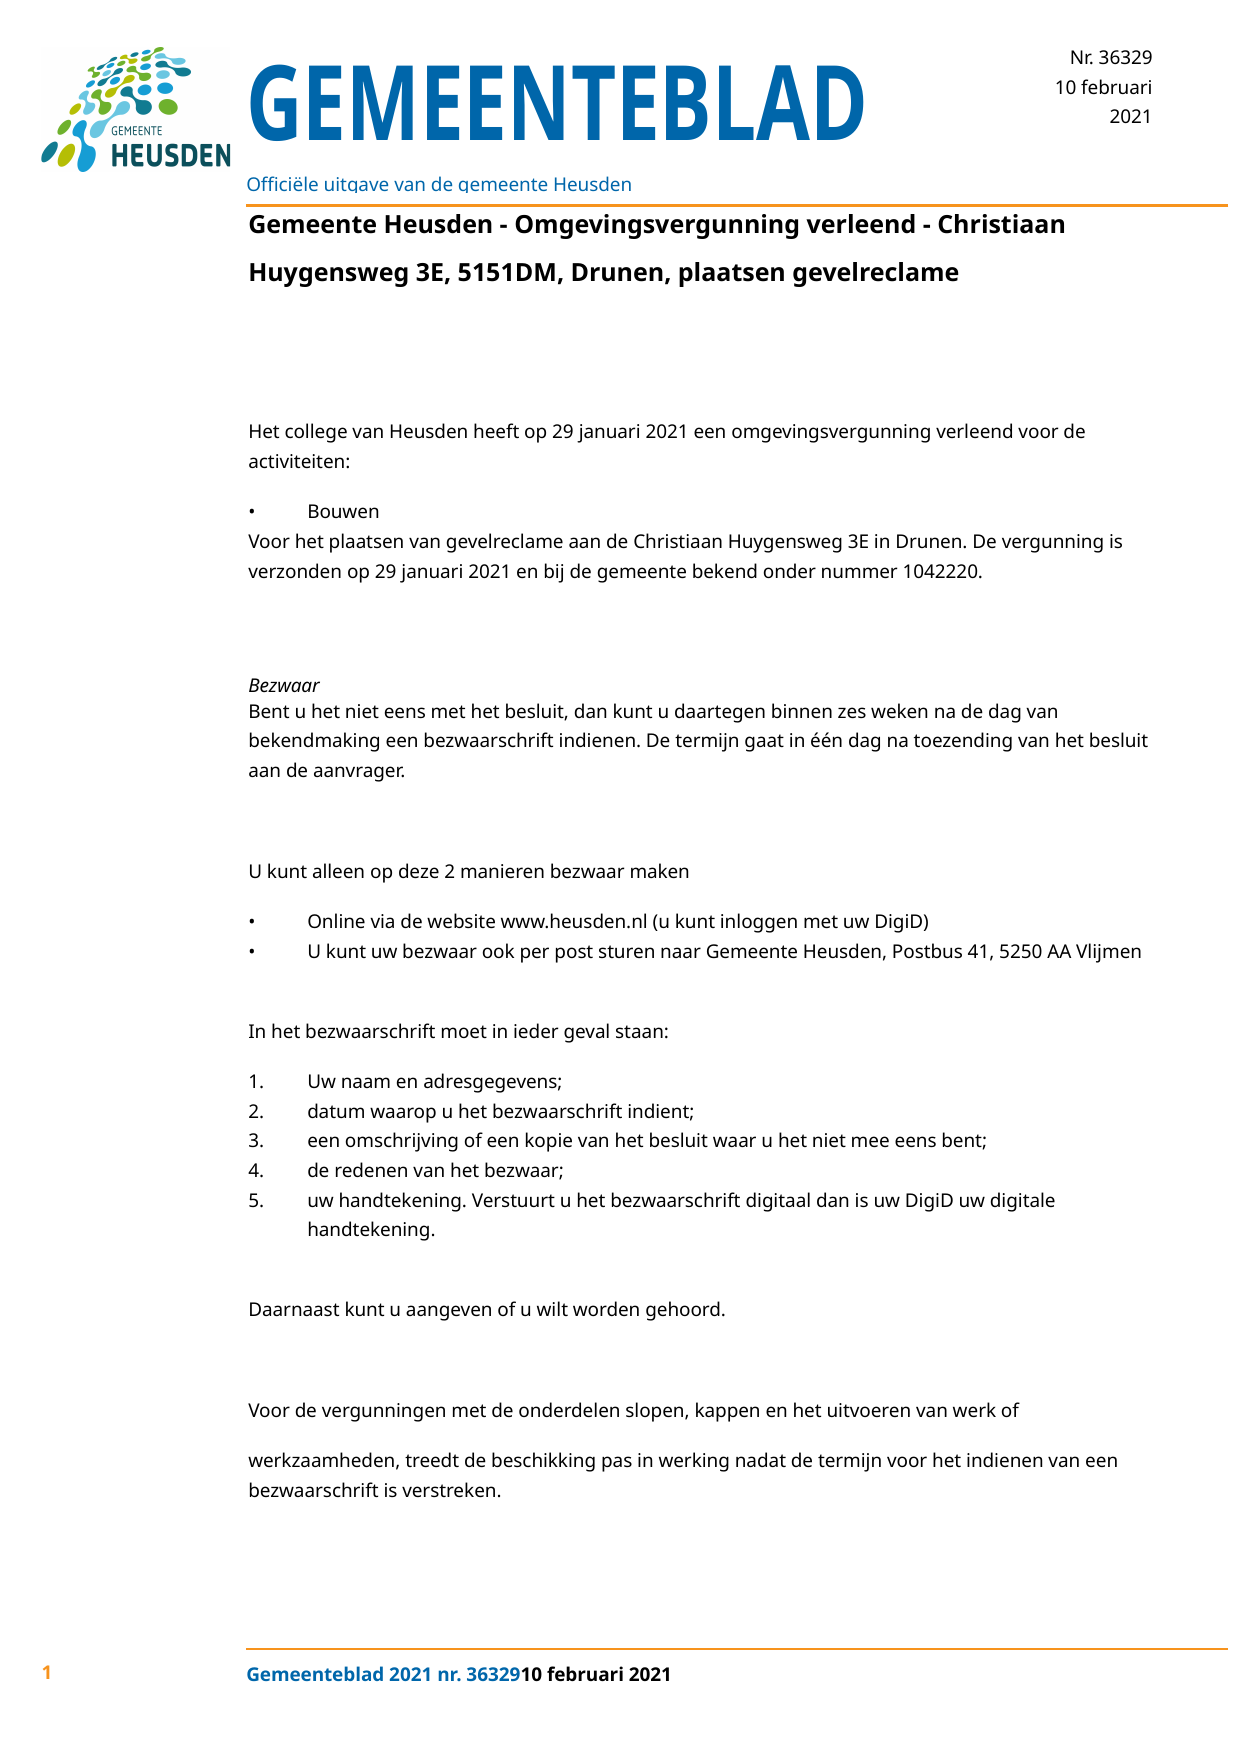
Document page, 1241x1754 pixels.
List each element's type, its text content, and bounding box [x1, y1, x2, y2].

text werkzaamheden, treedt de beschikking pas in werking nadat de termijn voor het indienen van een bezwaarschrift is verstreken. [248, 1448, 1152, 1503]
list de redenen van het bezwaar; [248, 1157, 1152, 1183]
text Het college van Heusden heeft op 29 januari 2021 een omgevingsvergunning verleend voor de activiteiten: [248, 419, 1152, 474]
list Bouwen [248, 499, 1152, 524]
text Voor de vergunningen met de onderdelen slopen, kappen en het uitvoeren van werk of [248, 1397, 1152, 1423]
list Online via de website www.heusden.nl (u kunt inloggen met uw DigiD) [248, 908, 1152, 934]
text U kunt alleen op deze 2 manieren bezwaar maken [248, 858, 1152, 884]
text Bent u het niet eens met het besluit, dan kunt u daartegen binnen zes weken na de dag van bekendmaking een bezwaarschrift indienen. De termijn gaat in één dag na toezending van het besluit aan de aanvrager. [248, 698, 1152, 783]
list Uw naam en adresgegevens; [248, 1068, 1152, 1094]
picture [41, 47, 231, 172]
text Bezwaar [248, 672, 1152, 698]
text In het bezwaarschrift moet in ieder geval staan: [248, 1018, 1152, 1044]
list een omschrijving of een kopie van het besluit waar u het niet mee eens bent; [248, 1128, 1152, 1153]
list datum waarop u het bezwaarschrift indient; [248, 1098, 1152, 1124]
text Gemeente Heusden - Omgevingsvergunning verleend - Christiaan Huygensweg 3E, 5151DM, Drunen, plaatsen gevelreclame [248, 207, 1152, 288]
list uw handtekening. Verstuurt u het bezwaarschrift digitaal dan is uw DigiD uw digitale handtekening. [248, 1187, 1152, 1242]
list U kunt uw bezwaar ook per post sturen naar Gemeente Heusden, Postbus 41, 5250 AA Vlijmen [248, 938, 1152, 964]
text Daarnaast kunt u aangeven of u wilt worden gehoord. [248, 1296, 1152, 1322]
text Voor het plaatsen van gevelreclame aan de Christiaan Huygensweg 3E in Drunen. De vergunning is verzonden op 29 januari 2021 en bij de gemeente bekend onder nummer 1042220. [248, 528, 1152, 584]
